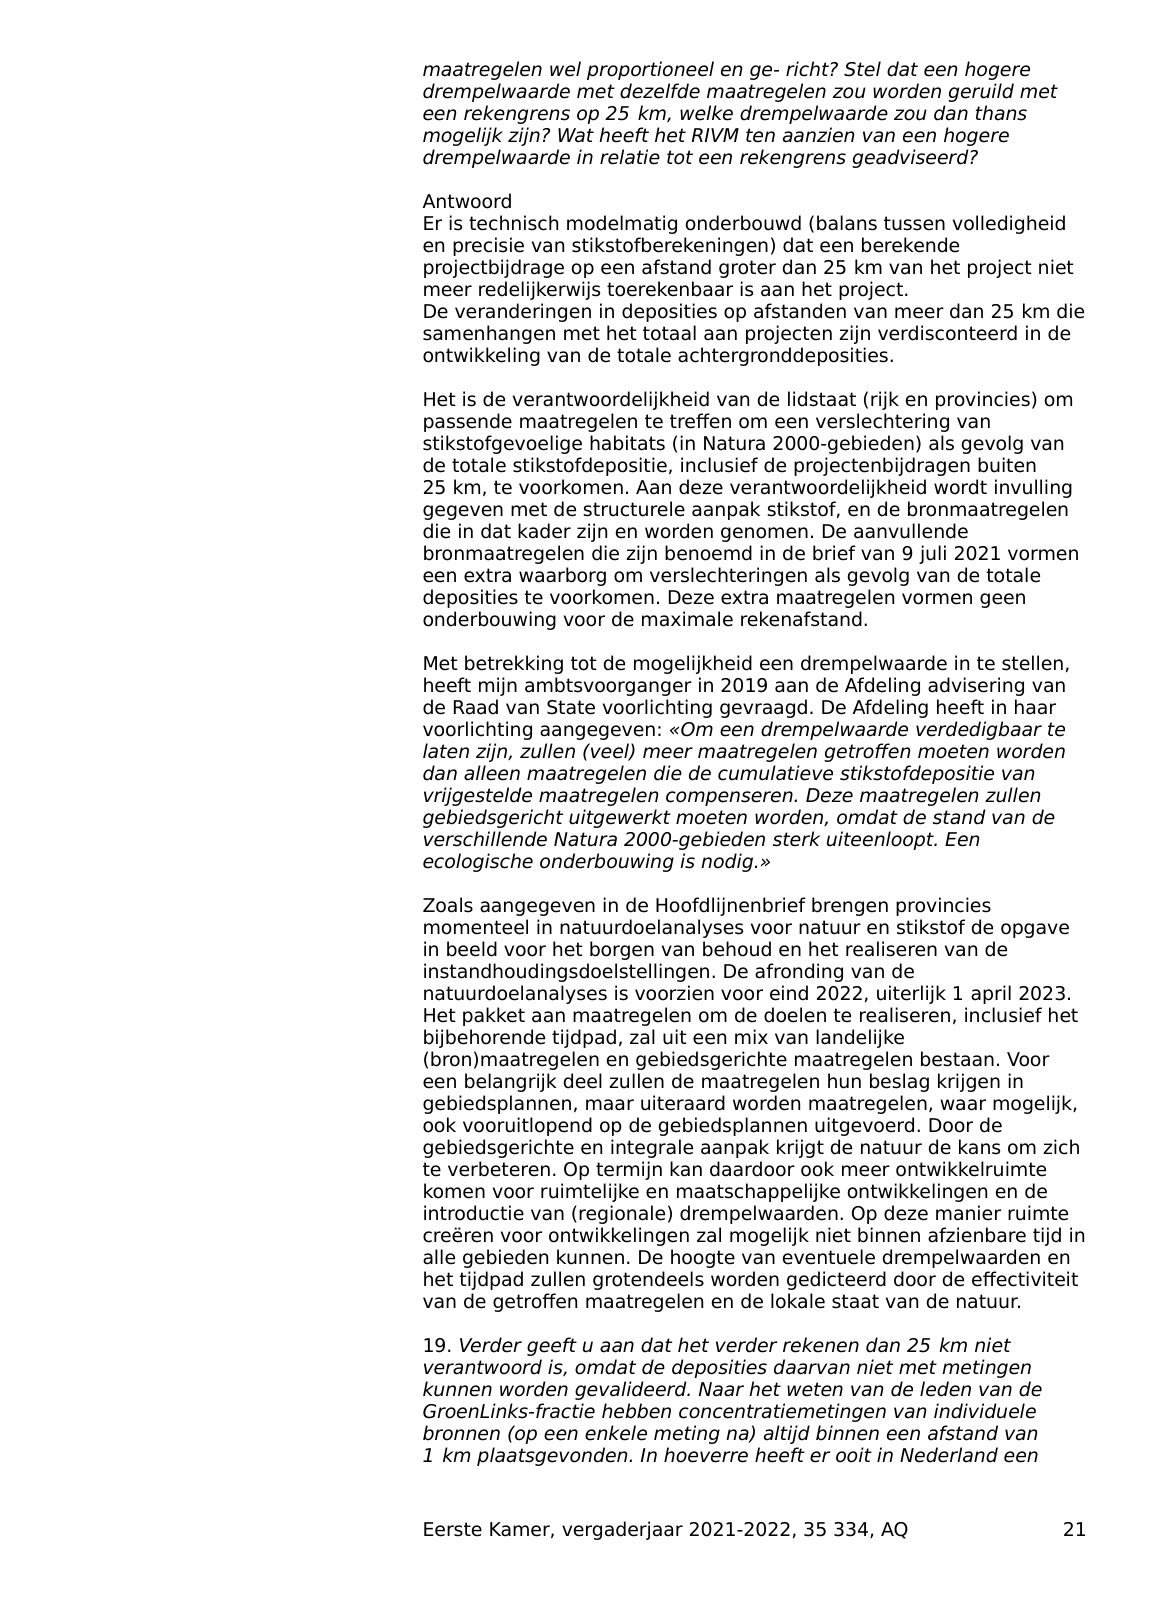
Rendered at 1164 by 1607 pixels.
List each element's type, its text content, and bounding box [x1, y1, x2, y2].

text De veranderingen in deposities op afstanden van meer dan 25 km die samenhangen met het totaal aan projecten zijn verdisconteerd in de ontwikkeling van de totale achtergronddeposities. [422, 301, 1087, 367]
text 19. Verder geeft u aan dat het verder rekenen dan 25 km niet verantwoord is, omdat de deposities daarvan niet met metingen kunnen worden gevalideerd. Naar het weten van de leden van de GroenLinks-fractie hebben concentratiemetingen van individuele bronnen (op een enkele meting na) altijd binnen een afstand van 1 km plaatsgevonden. In hoeverre heeft er ooit in Nederland een [422, 1335, 1087, 1467]
text maatregelen wel proportioneel en ge- richt? Stel dat een hogere drempelwaarde met dezelfde maatregelen zou worden geruild met een rekengrens op 25 km, welke drempelwaarde zou dan thans mogelijk zijn? Wat heeft het RIVM ten aanzien van een hogere drempelwaarde in relatie tot een rekengrens geadviseerd? [422, 59, 1087, 169]
text Met betrekking tot de mogelijkheid een drempelwaarde in te stellen, heeft mijn ambtsvoorganger in 2019 aan de Afdeling advisering van de Raad van State voorlichting gevraagd. De Afdeling heeft in haar voorlichting aangegeven: «Om een drempelwaarde verdedigbaar te laten zijn, zullen (veel) meer maatregelen getroffen moeten worden dan alleen maatregelen die de cumulatieve stikstofdepositie van vrijgestelde maatregelen compenseren. Deze maatregelen zullen gebiedsgericht uitgewerkt moeten worden, omdat de stand van de verschillende Natura 2000-gebieden sterk uiteenloopt. Een ecologische onderbouwing is nodig.» [422, 653, 1087, 873]
text Antwoord [422, 191, 1087, 213]
text Zoals aangegeven in de Hoofdlijnenbrief brengen provincies momenteel in natuurdoelanalyses voor natuur en stikstof de opgave in beeld voor het borgen van behoud en het realiseren van de instandhoudingsdoelstellingen. De afronding van de natuurdoelanalyses is voorzien voor eind 2022, uiterlijk 1 april 2023. Het pakket aan maatregelen om de doelen te realiseren, inclusief het bijbehorende tijdpad, zal uit een mix van landelijke (bron)maatregelen en gebiedsgerichte maatregelen bestaan. Voor een belangrijk deel zullen de maatregelen hun beslag krijgen in gebiedsplannen, maar uiteraard worden maatregelen, waar mogelijk, ook vooruitlopend op de gebiedsplannen uitgevoerd. Door de gebiedsgerichte en integrale aanpak krijgt de natuur de kans om zich te verbeteren. Op termijn kan daardoor ook meer ontwikkelruimte komen voor ruimtelijke en maatschappelijke ontwikkelingen en de introductie van (regionale) drempelwaarden. Op deze manier ruimte creëren voor ontwikkelingen zal mogelijk niet binnen afzienbare tijd in alle gebieden kunnen. De hoogte van eventuele drempelwaarden en het tijdpad zullen grotendeels worden gedicteerd door de effectiviteit van de getroffen maatregelen en de lokale staat van de natuur. [422, 895, 1087, 1313]
text Het is de verantwoordelijkheid van de lidstaat (rijk en provincies) om passende maatregelen te treffen om een verslechtering van stikstofgevoelige habitats (in Natura 2000-gebieden) als gevolg van de totale stikstofdepositie, inclusief de projectenbijdragen buiten 25 km, te voorkomen. Aan deze verantwoordelijkheid wordt invulling gegeven met de structurele aanpak stikstof, en de bronmaatregelen die in dat kader zijn en worden genomen. De aanvullende bronmaatregelen die zijn benoemd in de brief van 9 juli 2021 vormen een extra waarborg om verslechteringen als gevolg van de totale deposities te voorkomen. Deze extra maatregelen vormen geen onderbouwing voor de maximale rekenafstand. [422, 389, 1087, 631]
text Er is technisch modelmatig onderbouwd (balans tussen volledigheid en precisie van stikstofberekeningen) dat een berekende projectbijdrage op een afstand groter dan 25 km van het project niet meer redelijkerwijs toerekenbaar is aan het project. [422, 213, 1087, 301]
